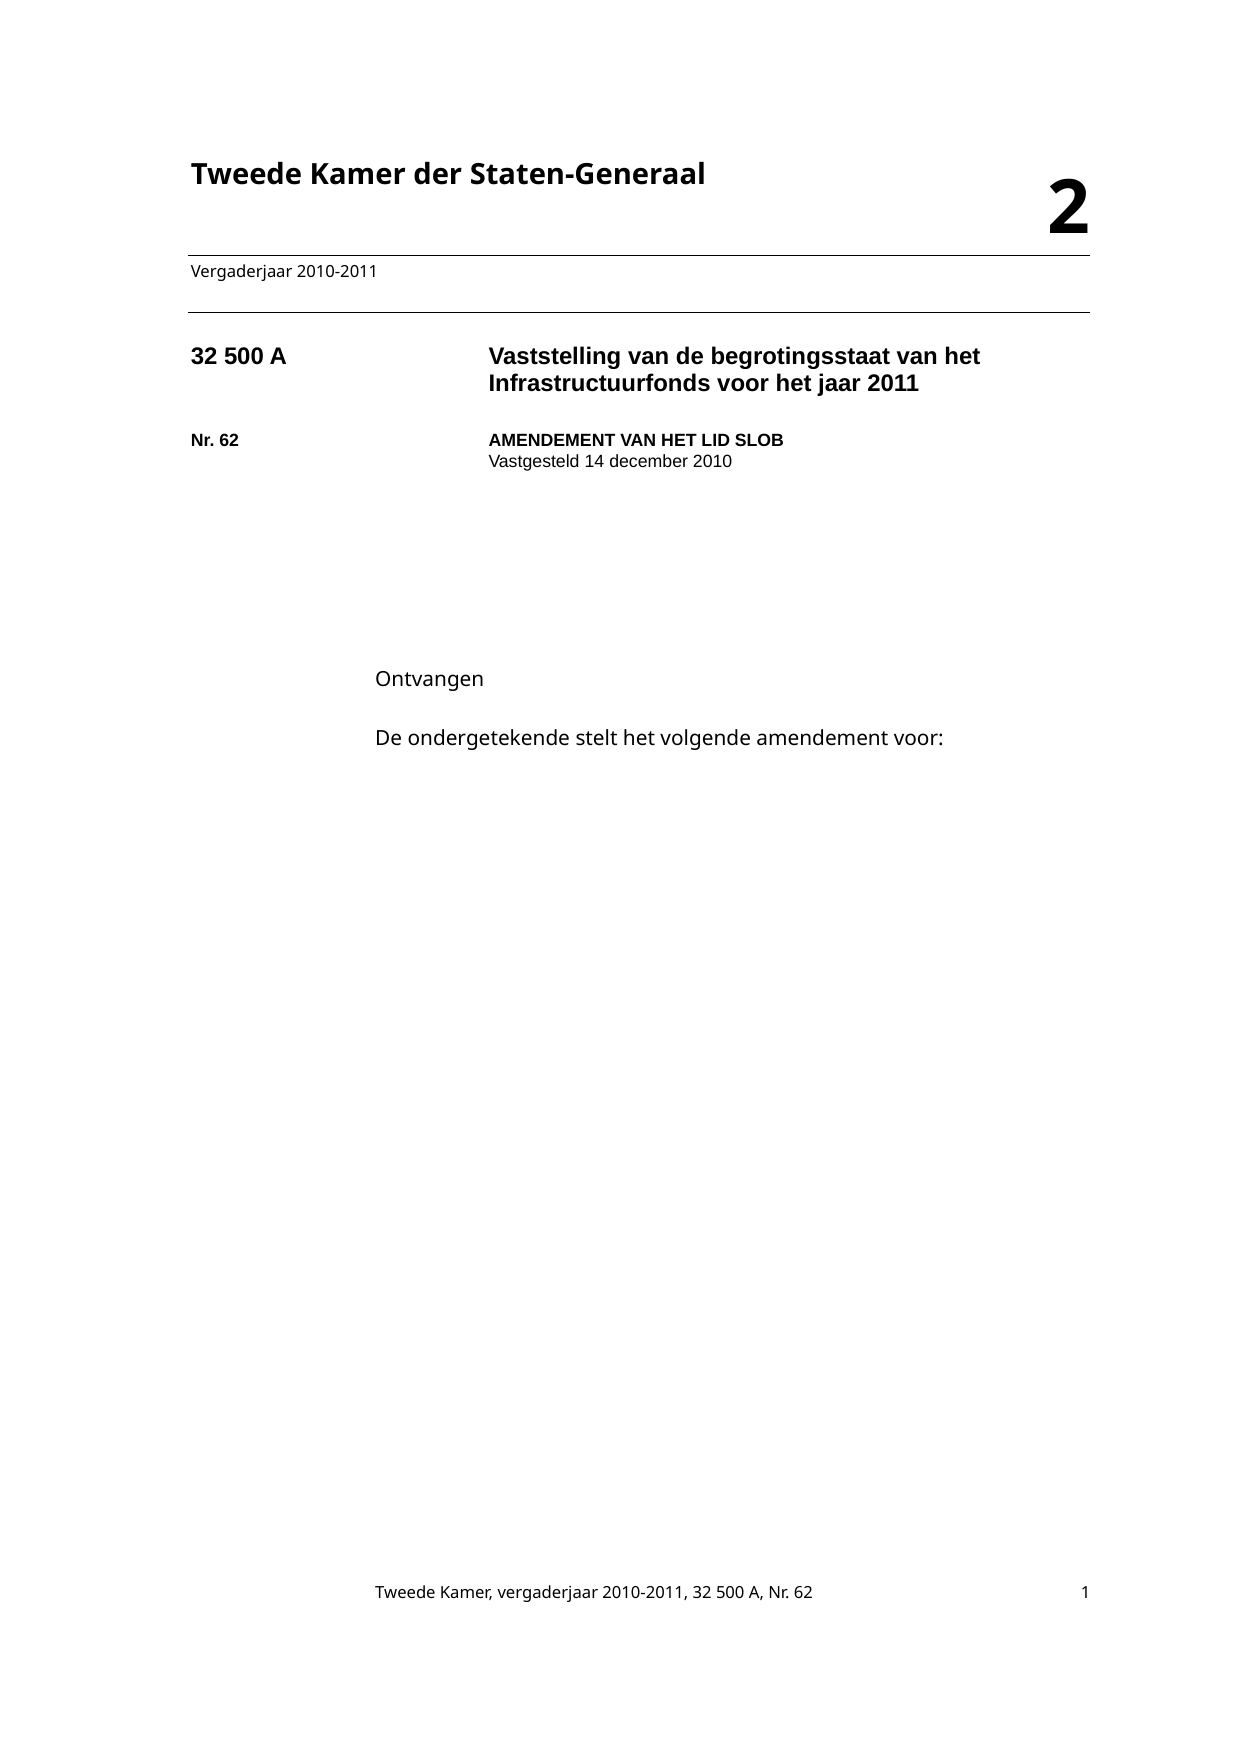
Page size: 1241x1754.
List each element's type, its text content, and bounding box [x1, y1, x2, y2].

table_header Tweede Kamer der Staten-Generaal [188, 150, 909, 255]
text De ondergetekende stelt het volgende amendement voor: [375, 723, 1090, 751]
text Ontvangen [375, 664, 1090, 693]
table_cell Vergaderjaar 2010-2011 [188, 256, 485, 312]
table_cell 32 500 A [188, 339, 485, 427]
table_cell [485, 256, 1090, 312]
table_cell [188, 313, 485, 339]
table_cell [485, 313, 1090, 339]
table_cell Vaststelling van de begrotingsstaat van het Infrastructuurfonds voor het jaar 2011 [485, 339, 1090, 427]
table_cell AMENDEMENT VAN HET LID SLOB Vastgesteld 14 december 2010 [485, 427, 1090, 546]
table_cell Nr. 62 [188, 427, 485, 546]
table_header 2 [910, 150, 1090, 255]
